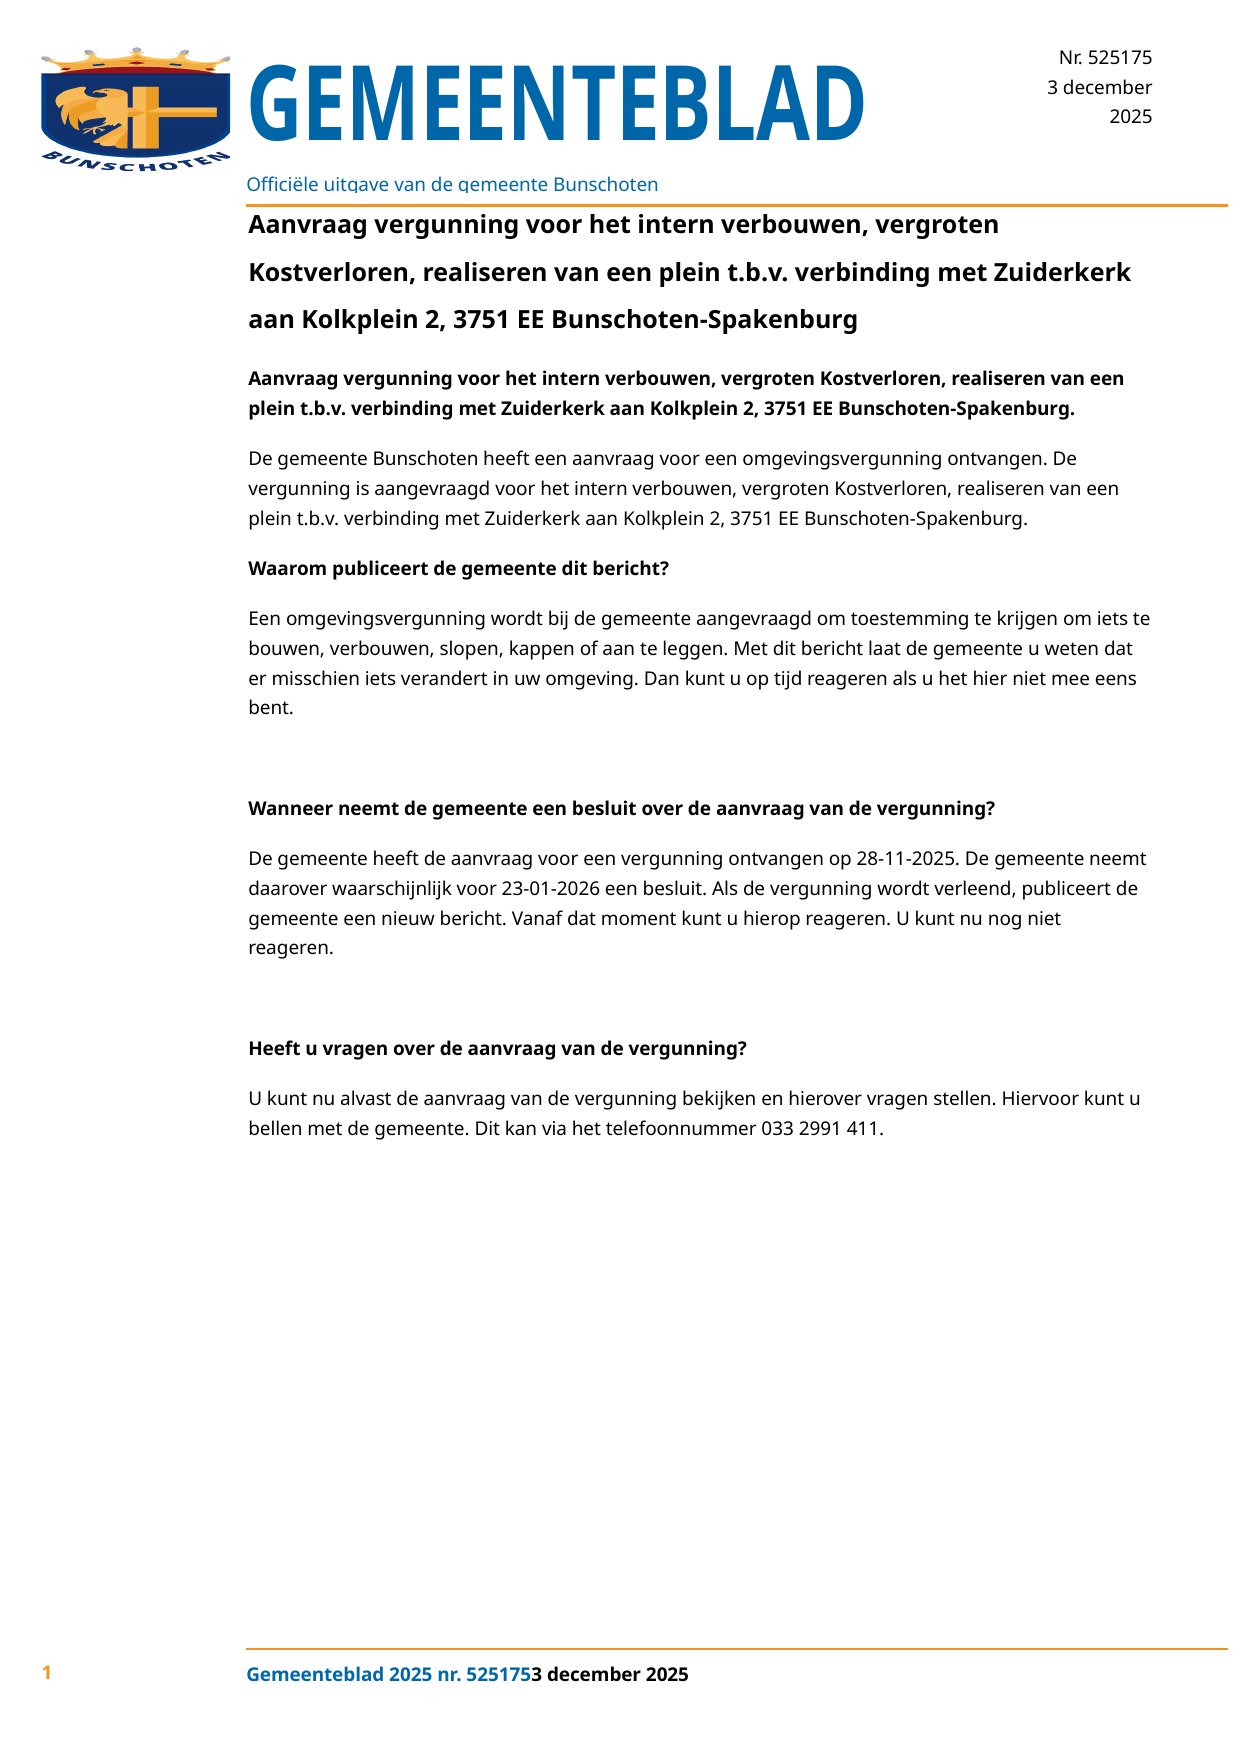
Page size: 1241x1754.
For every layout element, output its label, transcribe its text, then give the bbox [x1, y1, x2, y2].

text Een omgevingsvergunning wordt bij de gemeente aangevraagd om toestemming te krijgen om iets te bouwen, verbouwen, slopen, kappen of aan te leggen. Met dit bericht laat de gemeente u weten dat er misschien iets verandert in uw omgeving. Dan kunt u op tijd reageren als u het hier niet mee eens bent. [248, 606, 1152, 720]
text De gemeente heeft de aanvraag voor een vergunning ontvangen op 28-11-2025. De gemeente neemt daarover waarschijnlijk voor 23-01-2026 een besluit. Als de vergunning wordt verleend, publiceert de gemeente een nieuw bericht. Vanaf dat moment kunt u hierop reageren. U kunt nu nog niet reageren. [248, 846, 1152, 960]
text Aanvraag vergunning voor het intern verbouwen, vergroten Kostverloren, realiseren van een plein t.b.v. verbinding met Zuiderkerk aan Kolkplein 2, 3751 EE Bunschoten-Spakenburg. [248, 366, 1152, 421]
text De gemeente Bunschoten heeft een aanvraag voor een omgevingsvergunning ontvangen. De vergunning is aangevraagd voor het intern verbouwen, vergroten Kostverloren, realiseren van een plein t.b.v. verbinding met Zuiderkerk aan Kolkplein 2, 3751 EE Bunschoten-Spakenburg. [248, 446, 1152, 530]
text Heeft u vragen over de aanvraag van de vergunning? [248, 1035, 1152, 1061]
picture [41, 47, 231, 172]
text Wanneer neemt de gemeente een besluit over de aanvraag van de vergunning? [248, 795, 1152, 821]
text Waarom publiceert de gemeente dit bericht? [248, 555, 1152, 581]
text Aanvraag vergunning voor het intern verbouwen, vergroten Kostverloren, realiseren van een plein t.b.v. verbinding met Zuiderkerk aan Kolkplein 2, 3751 EE Bunschoten-Spakenburg [248, 207, 1152, 336]
text U kunt nu alvast de aanvraag van de vergunning bekijken en hierover vragen stellen. Hiervoor kunt u bellen met de gemeente. Dit kan via het telefoonnummer 033 2991 411. [248, 1086, 1152, 1141]
